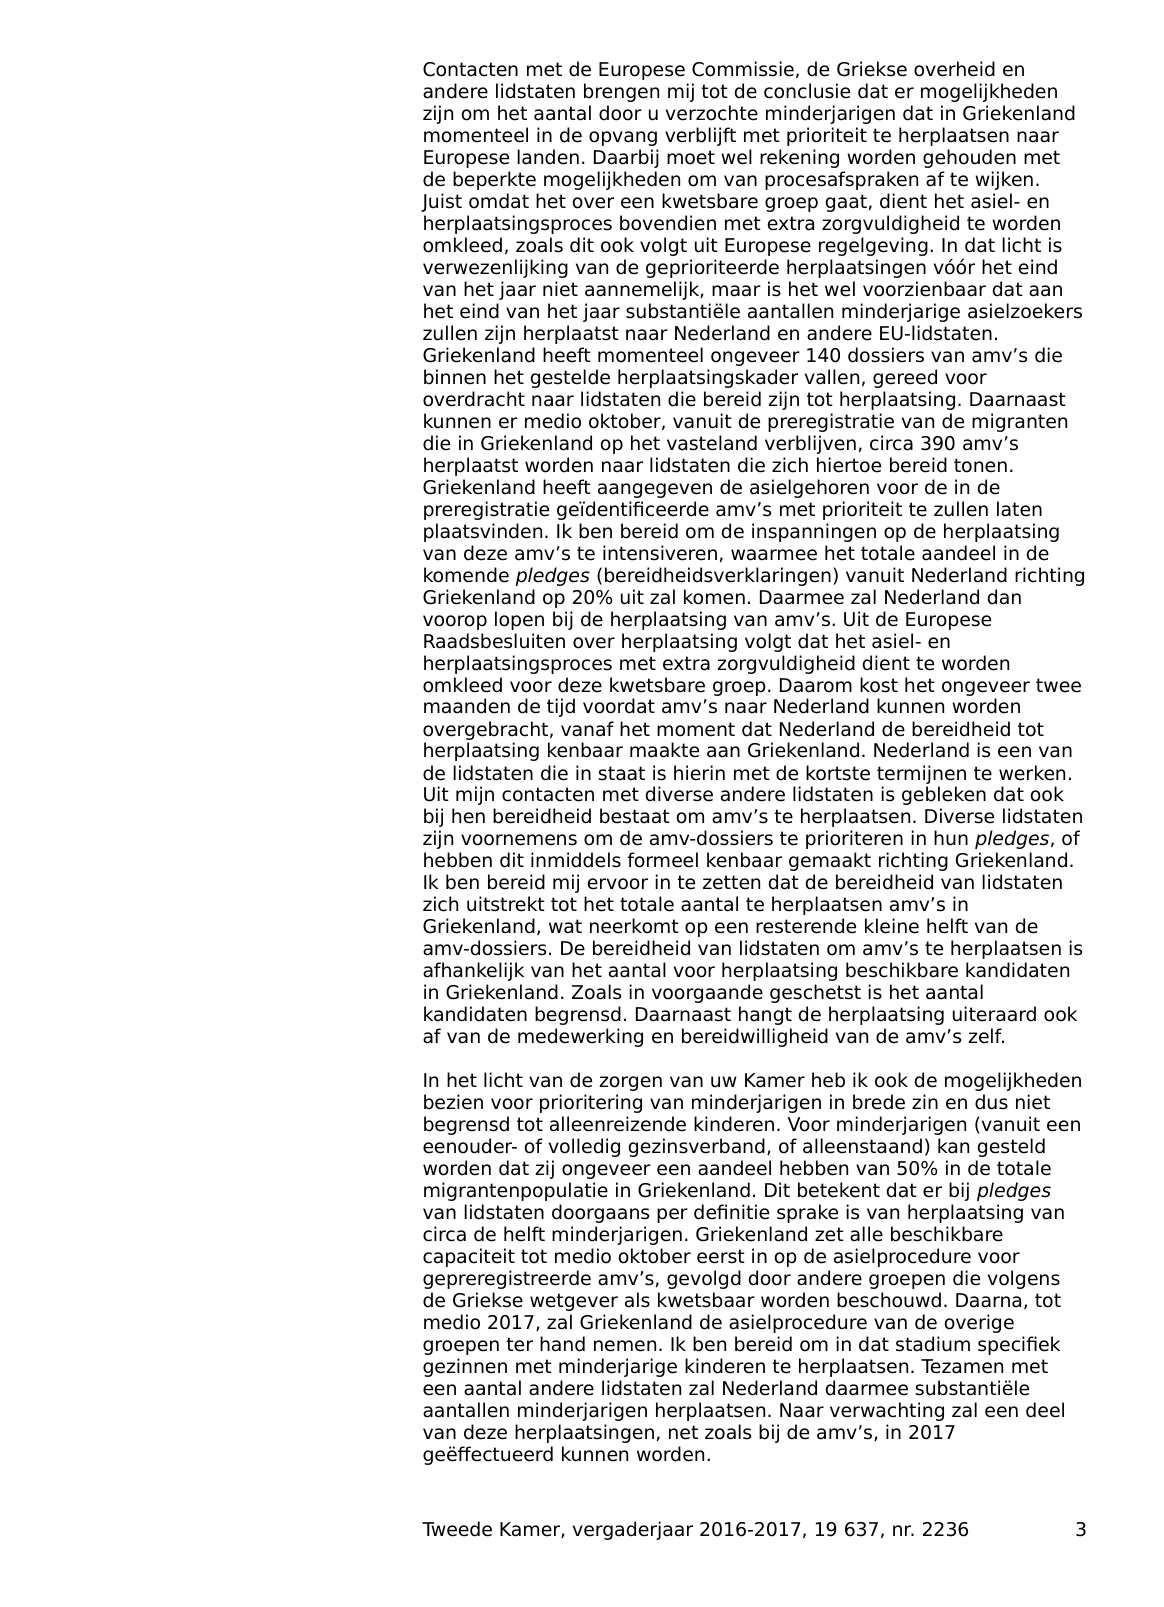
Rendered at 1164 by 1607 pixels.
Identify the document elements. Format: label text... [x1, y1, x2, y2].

text In het licht van de zorgen van uw Kamer heb ik ook de mogelijkheden bezien voor prioritering van minderjarigen in brede zin en dus niet begrensd tot alleenreizende kinderen. Voor minderjarigen (vanuit een eenouder- of volledig gezinsverband, of alleenstaand) kan gesteld worden dat zij ongeveer een aandeel hebben van 50% in de totale migrantenpopulatie in Griekenland. Dit betekent dat er bij pledges van lidstaten doorgaans per definitie sprake is van herplaatsing van circa de helft minderjarigen. Griekenland zet alle beschikbare capaciteit tot medio oktober eerst in op de asielprocedure voor gepreregistreerde amv’s, gevolgd door andere groepen die volgens de Griekse wetgever als kwetsbaar worden beschouwd. Daarna, tot medio 2017, zal Griekenland de asielprocedure van de overige groepen ter hand nemen. Ik ben bereid om in dat stadium specifiek gezinnen met minderjarige kinderen te herplaatsen. Tezamen met een aantal andere lidstaten zal Nederland daarmee substantiële aantallen minderjarigen herplaatsen. Naar verwachting zal een deel van deze herplaatsingen, net zoals bij de amv’s, in 2017 geëffectueerd kunnen worden. [422, 1070, 1087, 1466]
text Griekenland heeft momenteel ongeveer 140 dossiers van amv’s die binnen het gestelde herplaatsingskader vallen, gereed voor overdracht naar lidstaten die bereid zijn tot herplaatsing. Daarnaast kunnen er medio oktober, vanuit de preregistratie van de migranten die in Griekenland op het vasteland verblijven, circa 390 amv’s herplaatst worden naar lidstaten die zich hiertoe bereid tonen. Griekenland heeft aangegeven de asielgehoren voor de in de preregistratie geïdentificeerde amv’s met prioriteit te zullen laten plaatsvinden. Ik ben bereid om de inspanningen op de herplaatsing van deze amv’s te intensiveren, waarmee het totale aandeel in de komende pledges (bereidheidsverklaringen) vanuit Nederland richting Griekenland op 20% uit zal komen. Daarmee zal Nederland dan voorop lopen bij de herplaatsing van amv’s. Uit de Europese Raadsbesluiten over herplaatsing volgt dat het asiel- en herplaatsingsproces met extra zorgvuldigheid dient te worden omkleed voor deze kwetsbare groep. Daarom kost het ongeveer twee maanden de tijd voordat amv’s naar Nederland kunnen worden overgebracht, vanaf het moment dat Nederland de bereidheid tot herplaatsing kenbaar maakte aan Griekenland. Nederland is een van de lidstaten die in staat is hierin met de kortste termijnen te werken. Uit mijn contacten met diverse andere lidstaten is gebleken dat ook bij hen bereidheid bestaat om amv’s te herplaatsen. Diverse lidstaten zijn voornemens om de amv-dossiers te prioriteren in hun pledges, of hebben dit inmiddels formeel kenbaar gemaakt richting Griekenland. Ik ben bereid mij ervoor in te zetten dat de bereidheid van lidstaten zich uitstrekt tot het totale aantal te herplaatsen amv’s in Griekenland, wat neerkomt op een resterende kleine helft van de amv-dossiers. De bereidheid van lidstaten om amv’s te herplaatsen is afhankelijk van het aantal voor herplaatsing beschikbare kandidaten in Griekenland. Zoals in voorgaande geschetst is het aantal kandidaten begrensd. Daarnaast hangt de herplaatsing uiteraard ook af van de medewerking en bereidwilligheid van de amv’s zelf. [422, 345, 1087, 1048]
text Contacten met de Europese Commissie, de Griekse overheid en andere lidstaten brengen mij tot de conclusie dat er mogelijkheden zijn om het aantal door u verzochte minderjarigen dat in Griekenland momenteel in de opvang verblijft met prioriteit te herplaatsen naar Europese landen. Daarbij moet wel rekening worden gehouden met de beperkte mogelijkheden om van procesafspraken af te wijken. Juist omdat het over een kwetsbare groep gaat, dient het asiel- en herplaatsingsproces bovendien met extra zorgvuldigheid te worden omkleed, zoals dit ook volgt uit Europese regelgeving. In dat licht is verwezenlijking van de geprioriteerde herplaatsingen vóór het eind van het jaar niet aannemelijk, maar is het wel voorzienbaar dat aan het eind van het jaar substantiële aantallen minderjarige asielzoekers zullen zijn herplaatst naar Nederland en andere EU-lidstaten. [422, 59, 1087, 345]
